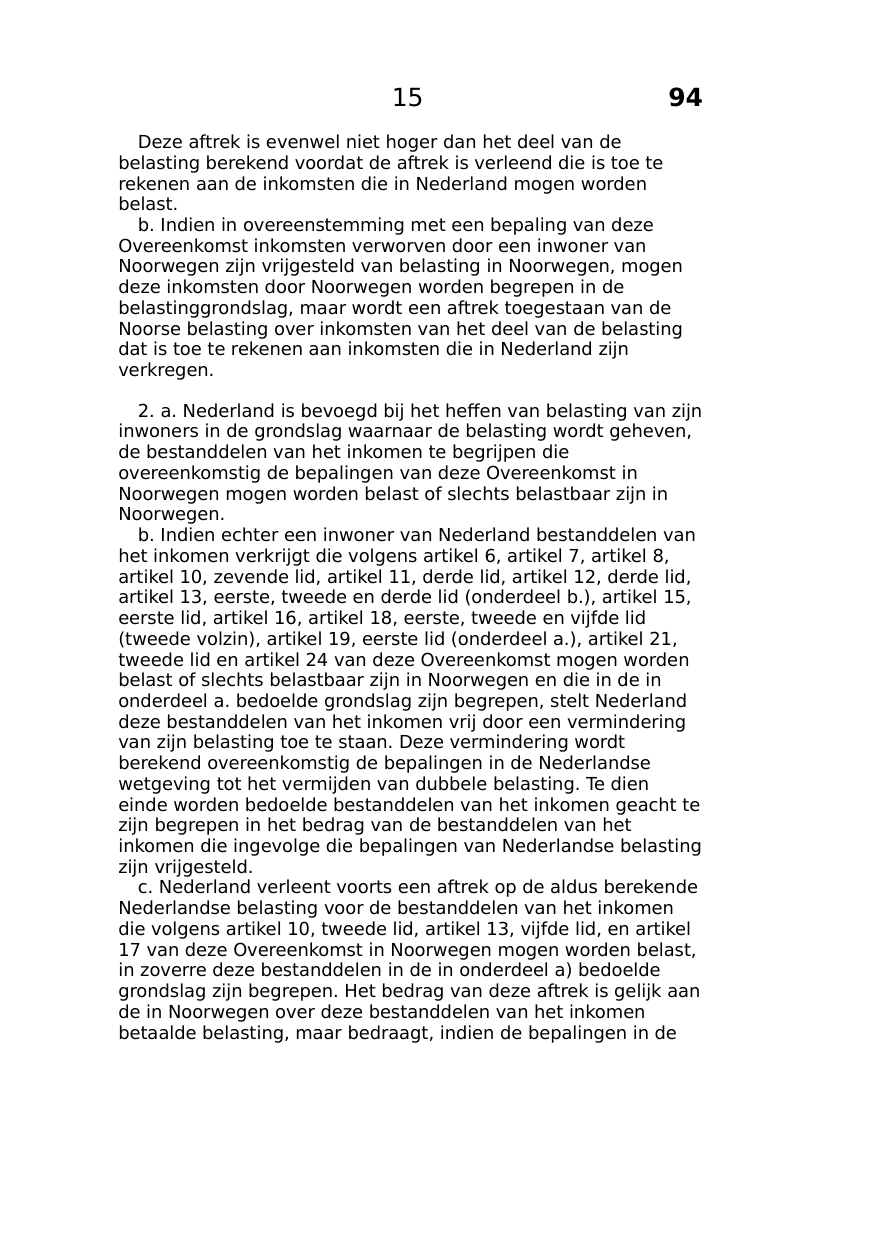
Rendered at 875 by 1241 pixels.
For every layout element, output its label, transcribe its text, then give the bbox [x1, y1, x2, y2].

text b. Indien in overeenstemming met een bepaling van deze Overeenkomst inkomsten verworven door een inwoner van Noorwegen zijn vrijgesteld van belasting in Noorwegen, mogen deze inkomsten door Noorwegen worden begrepen in de belastinggrondslag, maar wordt een aftrek toegestaan van de Noorse belasting over inkomsten van het deel van de belasting dat is toe te rekenen aan inkomsten die in Nederland zijn verkregen. [118, 215, 703, 381]
text Deze aftrek is evenwel niet hoger dan het deel van de belasting berekend voordat de aftrek is verleend die is toe te rekenen aan de inkomsten die in Nederland mogen worden belast. [118, 132, 703, 215]
text 2. a. Nederland is bevoegd bij het heffen van belasting van zijn inwoners in de grondslag waarnaar de belasting wordt geheven, de bestanddelen van het inkomen te begrijpen die overeenkomstig de bepalingen van deze Overeenkomst in Noorwegen mogen worden belast of slechts belastbaar zijn in Noorwegen. [118, 401, 703, 525]
text c. Nederland verleent voorts een aftrek op de aldus berekende Nederlandse belasting voor de bestanddelen van het inkomen die volgens artikel 10, tweede lid, artikel 13, vijfde lid, en artikel 17 van deze Overeenkomst in Noorwegen mogen worden belast, in zoverre deze bestanddelen in de in onderdeel a) bedoelde grondslag zijn begrepen. Het bedrag van deze aftrek is gelijk aan de in Noorwegen over deze bestanddelen van het inkomen betaalde belasting, maar bedraagt, indien de bepalingen in de [118, 877, 703, 1043]
text b. Indien echter een inwoner van Nederland bestanddelen van het inkomen verkrijgt die volgens artikel 6, artikel 7, artikel 8, artikel 10, zevende lid, artikel 11, derde lid, artikel 12, derde lid, artikel 13, eerste, tweede en derde lid (onderdeel b.), artikel 15, eerste lid, artikel 16, artikel 18, eerste, tweede en vijfde lid (tweede volzin), artikel 19, eerste lid (onderdeel a.), artikel 21, tweede lid en artikel 24 van deze Overeenkomst mogen worden belast of slechts belastbaar zijn in Noorwegen en die in de in onderdeel a. bedoelde grondslag zijn begrepen, stelt Nederland deze bestanddelen van het inkomen vrij door een vermindering van zijn belasting toe te staan. Deze vermindering wordt berekend overeenkomstig de bepalingen in de Nederlandse wetgeving tot het vermijden van dubbele belasting. Te dien einde worden bedoelde bestanddelen van het inkomen geacht te zijn begrepen in het bedrag van de bestanddelen van het inkomen die ingevolge die bepalingen van Nederlandse belasting zijn vrijgesteld. [118, 525, 703, 877]
